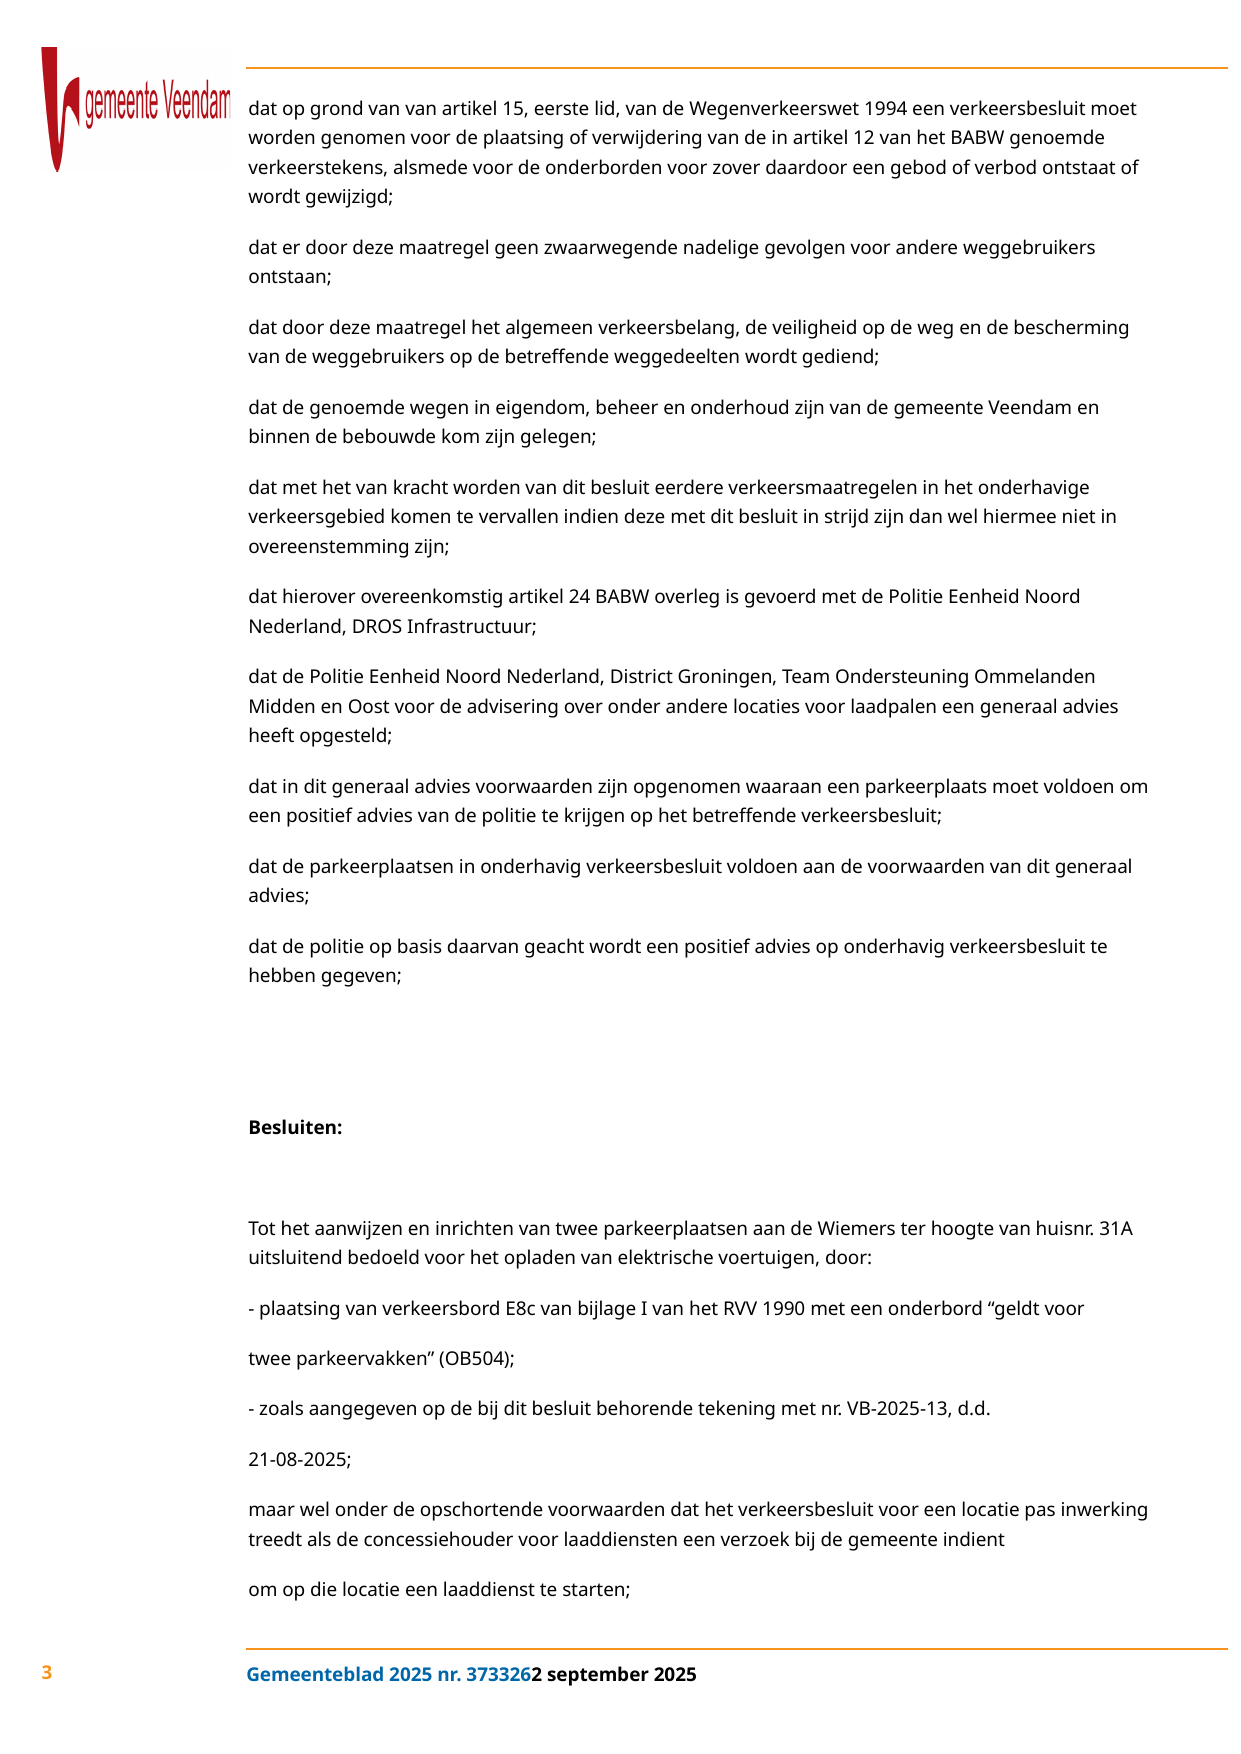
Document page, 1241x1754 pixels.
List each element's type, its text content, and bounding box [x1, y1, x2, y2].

text - plaatsing van verkeersbord E8c van bijlage I van het RVV 1990 met een onderbord “geldt voor [248, 1295, 1152, 1321]
text dat op grond van van artikel 15, eerste lid, van de Wegenverkeerswet 1994 een verkeersbesluit moet worden genomen voor de plaatsing of verwijdering van de in artikel 12 van het BABW genoemde verkeerstekens, alsmede voor de onderborden voor zover daardoor een gebod of verbod ontstaat of wordt gewijzigd; [248, 95, 1152, 209]
text twee parkeervakken” (OB504); [248, 1345, 1152, 1371]
text - zoals aangegeven op de bij dit besluit behorende tekening met nr. VB-2025-13, d.d. [248, 1396, 1152, 1421]
text dat de politie op basis daarvan geacht wordt een positief advies op onderhavig verkeersbesluit te hebben gegeven; [248, 933, 1152, 988]
text dat met het van kracht worden van dit besluit eerdere verkeersmaatregelen in het onderhavige verkeersgebied komen te vervallen indien deze met dit besluit in strijd zijn dan wel hiermee niet in overeenstemming zijn; [248, 474, 1152, 559]
text dat de Politie Eenheid Noord Nederland, District Groningen, Team Ondersteuning Ommelanden Midden en Oost voor de advisering over onder andere locaties voor laadpalen een generaal advies heeft opgesteld; [248, 663, 1152, 748]
text om op die locatie een laaddienst te starten; [248, 1576, 1152, 1602]
picture [41, 47, 231, 172]
text Besluiten: [248, 1114, 1152, 1140]
text maar wel onder de opschortende voorwaarden dat het verkeersbesluit voor een locatie pas inwerking treedt als de concessiehouder voor laaddiensten een verzoek bij de gemeente indient [248, 1496, 1152, 1552]
text dat de genoemde wegen in eigendom, beheer en onderhoud zijn van de gemeente Veendam en binnen de bebouwde kom zijn gelegen; [248, 394, 1152, 449]
text dat de parkeerplaatsen in onderhavig verkeersbesluit voldoen aan de voorwaarden van dit generaal advies; [248, 853, 1152, 908]
text dat hierover overeenkomstig artikel 24 BABW overleg is gevoerd met de Politie Eenheid Noord Nederland, DROS Infrastructuur; [248, 583, 1152, 639]
text dat er door deze maatregel geen zwaarwegende nadelige gevolgen voor andere weggebruikers ontstaan; [248, 234, 1152, 289]
text Tot het aanwijzen en inrichten van twee parkeerplaatsen aan de Wiemers ter hoogte van huisnr. 31A uitsluitend bedoeld voor het opladen van elektrische voertuigen, door: [248, 1215, 1152, 1270]
text 21-08-2025; [248, 1446, 1152, 1472]
text dat in dit generaal advies voorwaarden zijn opgenomen waaraan een parkeerplaats moet voldoen om een positief advies van de politie te krijgen op het betreffende verkeersbesluit; [248, 773, 1152, 828]
text dat door deze maatregel het algemeen verkeersbelang, de veiligheid op de weg en de bescherming van de weggebruikers op de betreffende weggedeelten wordt gediend; [248, 314, 1152, 369]
